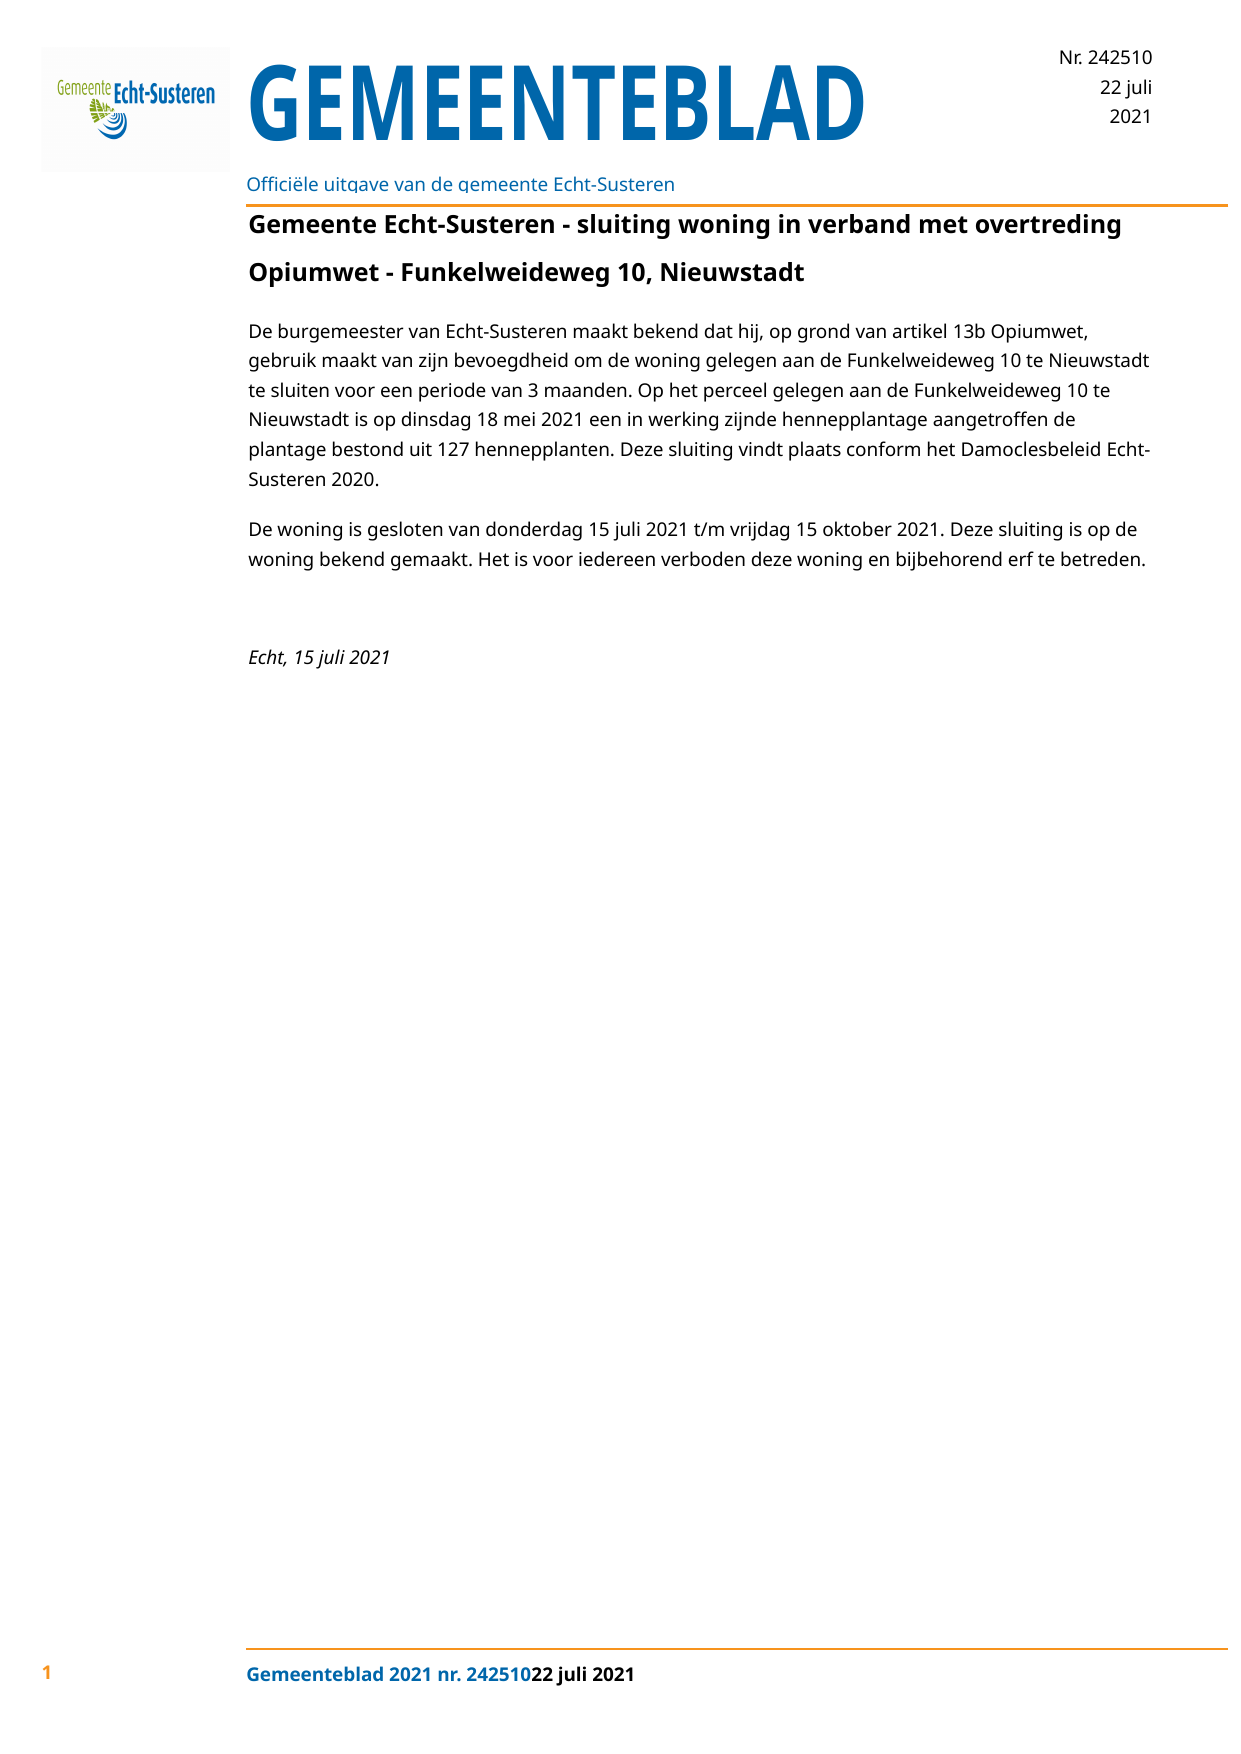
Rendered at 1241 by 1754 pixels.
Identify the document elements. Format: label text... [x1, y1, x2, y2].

text Echt, 15 juli 2021 [248, 644, 1152, 670]
text De woning is gesloten van donderdag 15 juli 2021 t/m vrijdag 15 oktober 2021. Deze sluiting is op de woning bekend gemaakt. Het is voor iedereen verboden deze woning en bijbehorend erf te betreden. [248, 516, 1152, 572]
picture [41, 47, 231, 172]
text De burgemeester van Echt-Susteren maakt bekend dat hij, op grond van artikel 13b Opiumwet, gebruik maakt van zijn bevoegdheid om de woning gelegen aan de Funkelweideweg 10 te Nieuwstadt te sluiten voor een periode van 3 maanden. Op het perceel gelegen aan de Funkelweideweg 10 te Nieuwstadt is op dinsdag 18 mei 2021 een in werking zijnde hennepplantage aangetroffen de plantage bestond uit 127 hennepplanten. Deze sluiting vindt plaats conform het Damoclesbeleid Echt-Susteren 2020. [248, 318, 1152, 492]
text Gemeente Echt-Susteren - sluiting woning in verband met overtreding Opiumwet - Funkelweideweg 10, Nieuwstadt [248, 207, 1152, 288]
